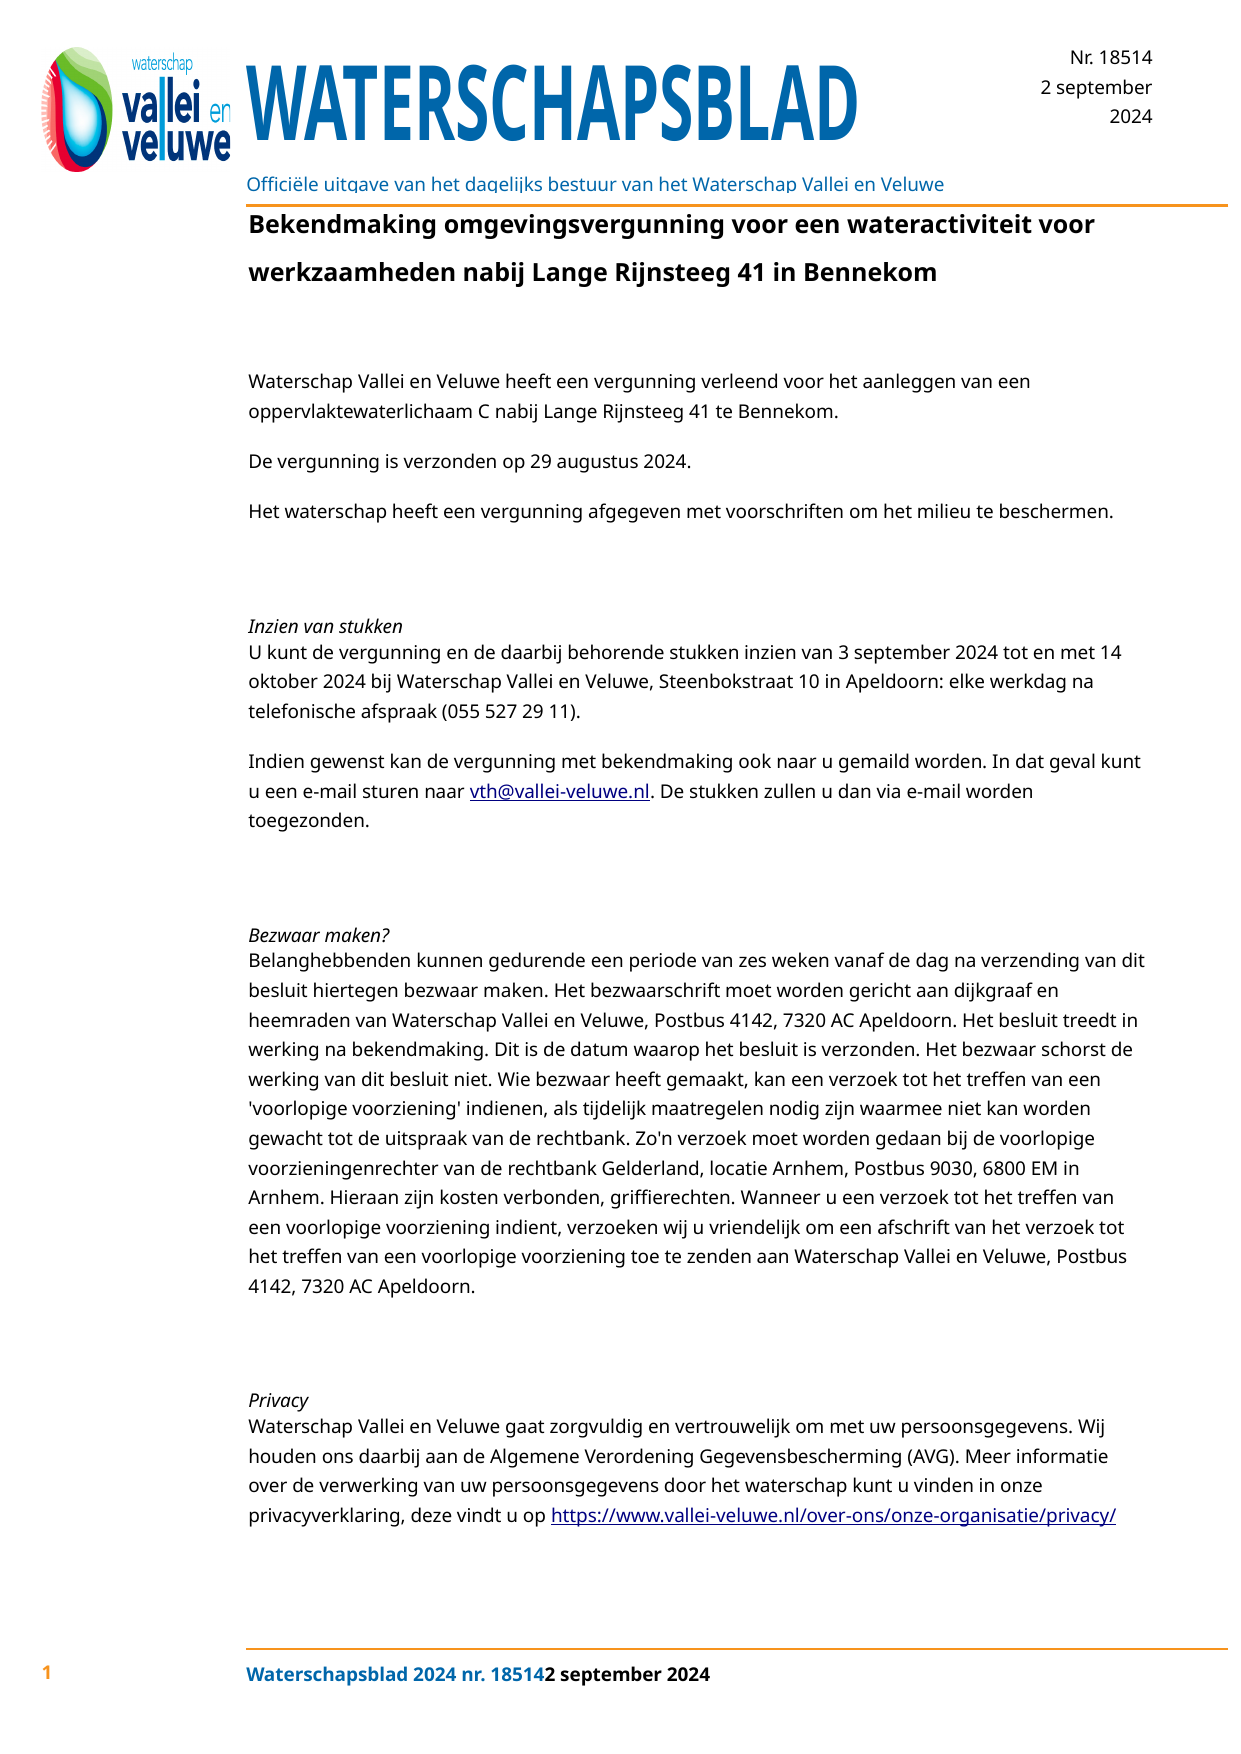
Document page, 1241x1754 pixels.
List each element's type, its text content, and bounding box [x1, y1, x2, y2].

picture [41, 47, 231, 172]
text Waterschap Vallei en Veluwe heeft een vergunning verleend voor het aanleggen van een oppervlaktewaterlichaam C nabij Lange Rijnsteeg 41 te Bennekom. [248, 368, 1152, 424]
text Het waterschap heeft een vergunning afgegeven met voorschriften om het milieu te beschermen. [248, 499, 1152, 524]
text Bezwaar maken? [248, 922, 1152, 948]
text Inzien van stukken [248, 613, 1152, 639]
text Waterschap Vallei en Veluwe gaat zorgvuldig en vertrouwelijk om met uw persoonsgegevens. Wij houden ons daarbij aan de Algemene Verordening Gegevensbescherming (AVG). Meer informatie over de verwerking van uw persoonsgegevens door het waterschap kunt u vinden in onze privacyverklaring, deze vindt u op https://www.vallei-veluwe.nl/over-ons/onze-organisatie/privacy/ [248, 1413, 1152, 1528]
text Bekendmaking omgevingsvergunning voor een wateractiviteit voor werkzaamheden nabij Lange Rijnsteeg 41 in Bennekom [248, 207, 1152, 288]
text De vergunning is verzonden op 29 augustus 2024. [248, 448, 1152, 474]
text U kunt de vergunning en de daarbij behorende stukken inzien van 3 september 2024 tot en met 14 oktober 2024 bij Waterschap Vallei en Veluwe, Steenbokstraat 10 in Apeldoorn: elke werkdag na telefonische afspraak (055 527 29 11). [248, 639, 1152, 724]
text Indien gewenst kan de vergunning met bekendmaking ook naar u gemaild worden. In dat geval kunt u een e-mail sturen naar vth@vallei-veluwe.nl. De stukken zullen u dan via e-mail worden toegezonden. [248, 748, 1152, 833]
text Privacy [248, 1387, 1152, 1413]
text Belanghebbenden kunnen gedurende een periode van zes weken vanaf de dag na verzending van dit besluit hiertegen bezwaar maken. Het bezwaarschrift moet worden gericht aan dijkgraaf en heemraden van Waterschap Vallei en Veluwe, Postbus 4142, 7320 AC Apeldoorn. Het besluit treedt in werking na bekendmaking. Dit is de datum waarop het besluit is verzonden. Het bezwaar schorst de werking van dit besluit niet. Wie bezwaar heeft gemaakt, kan een verzoek tot het treffen van een 'voorlopige voorziening' indienen, als tijdelijk maatregelen nodig zijn waarmee niet kan worden gewacht tot de uitspraak van de rechtbank. Zo'n verzoek moet worden gedaan bij de voorlopige voorzieningenrechter van de rechtbank Gelderland, locatie Arnhem, Postbus 9030, 6800 EM in Arnhem. Hieraan zijn kosten verbonden, griffierechten. Wanneer u een verzoek tot het treffen van een voorlopige voorziening indient, verzoeken wij u vriendelijk om een afschrift van het verzoek tot het treffen van een voorlopige voorziening toe te zenden aan Waterschap Vallei en Veluwe, Postbus 4142, 7320 AC Apeldoorn. [248, 948, 1152, 1299]
